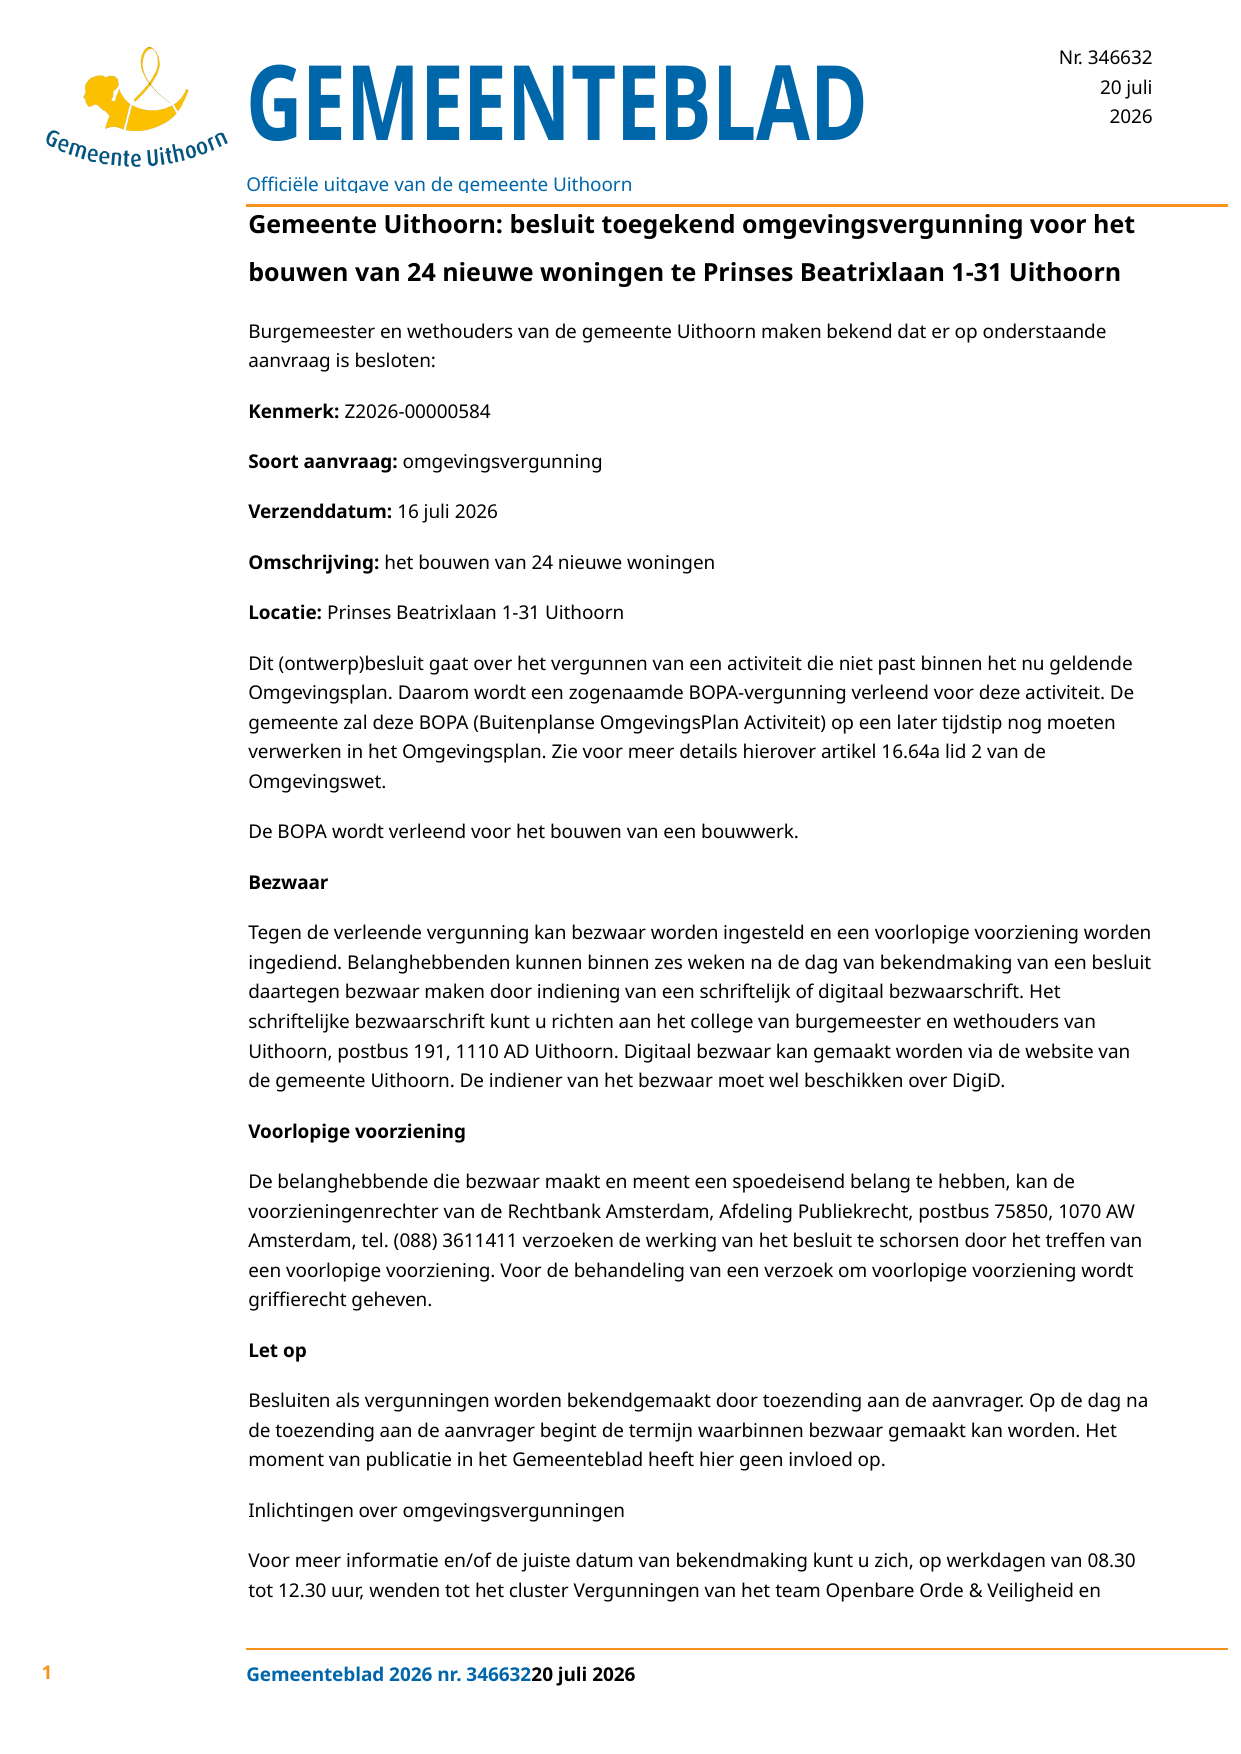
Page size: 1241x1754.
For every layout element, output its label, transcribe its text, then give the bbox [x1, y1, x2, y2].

text Verzenddatum: 16 juli 2026 [248, 499, 1152, 524]
text De belanghebbende die bezwaar maakt en meent een spoedeisend belang te hebben, kan de voorzieningenrechter van de Rechtbank Amsterdam, Afdeling Publiekrecht, postbus 75850, 1070 AW Amsterdam, tel. (088) 3611411 verzoeken de werking van het besluit te schorsen door het treffen van een voorlopige voorziening. Voor de behandeling van een verzoek om voorlopige voorziening wordt griffierecht geheven. [248, 1168, 1152, 1312]
text Let op [248, 1337, 1152, 1363]
text Gemeente Uithoorn: besluit toegekend omgevingsvergunning voor het bouwen van 24 nieuwe woningen te Prinses Beatrixlaan 1-31 Uithoorn [248, 207, 1152, 288]
text Tegen de verleende vergunning kan bezwaar worden ingesteld en een voorlopige voorziening worden ingediend. Belanghebbenden kunnen binnen zes weken na de dag van bekendmaking van een besluit daartegen bezwaar maken door indiening van een schriftelijk of digitaal bezwaarschrift. Het schriftelijke bezwaarschrift kunt u richten aan het college van burgemeester en wethouders van Uithoorn, postbus 191, 1110 AD Uithoorn. Digitaal bezwaar kan gemaakt worden via de website van de gemeente Uithoorn. De indiener van het bezwaar moet wel beschikken over DigiD. [248, 919, 1152, 1093]
text Soort aanvraag: omgevingsvergunning [248, 448, 1152, 474]
text Inlichtingen over omgevingsvergunningen [248, 1497, 1152, 1523]
text Bezwaar [248, 869, 1152, 895]
text Omschrijving: het bouwen van 24 nieuwe woningen [248, 549, 1152, 575]
picture [41, 47, 231, 172]
text Burgemeester en wethouders van de gemeente Uithoorn maken bekend dat er op onderstaande aanvraag is besloten: [248, 318, 1152, 373]
text Voorlopige voorziening [248, 1118, 1152, 1144]
text Voor meer informatie en/of de juiste datum van bekendmaking kunt u zich, op werkdagen van 08.30 tot 12.30 uur, wenden tot het cluster Vergunningen van het team Openbare Orde & Veiligheid en [248, 1547, 1152, 1603]
text Kenmerk: Z2026-00000584 [248, 398, 1152, 424]
text Locatie: Prinses Beatrixlaan 1-31 Uithoorn [248, 599, 1152, 625]
text Besluiten als vergunningen worden bekendgemaakt door toezending aan de aanvrager. Op de dag na de toezending aan de aanvrager begint de termijn waarbinnen bezwaar gemaakt kan worden. Het moment van publicatie in het Gemeenteblad heeft hier geen invloed op. [248, 1387, 1152, 1472]
text Dit (ontwerp)besluit gaat over het vergunnen van een activiteit die niet past binnen het nu geldende Omgevingsplan. Daarom wordt een zogenaamde BOPA-vergunning verleend voor deze activiteit. De gemeente zal deze BOPA (Buitenplanse OmgevingsPlan Activiteit) op een later tijdstip nog moeten verwerken in het Omgevingsplan. Zie voor meer details hierover artikel 16.64a lid 2 van de Omgevingswet. [248, 650, 1152, 794]
text De BOPA wordt verleend voor het bouwen van een bouwwerk. [248, 819, 1152, 844]
